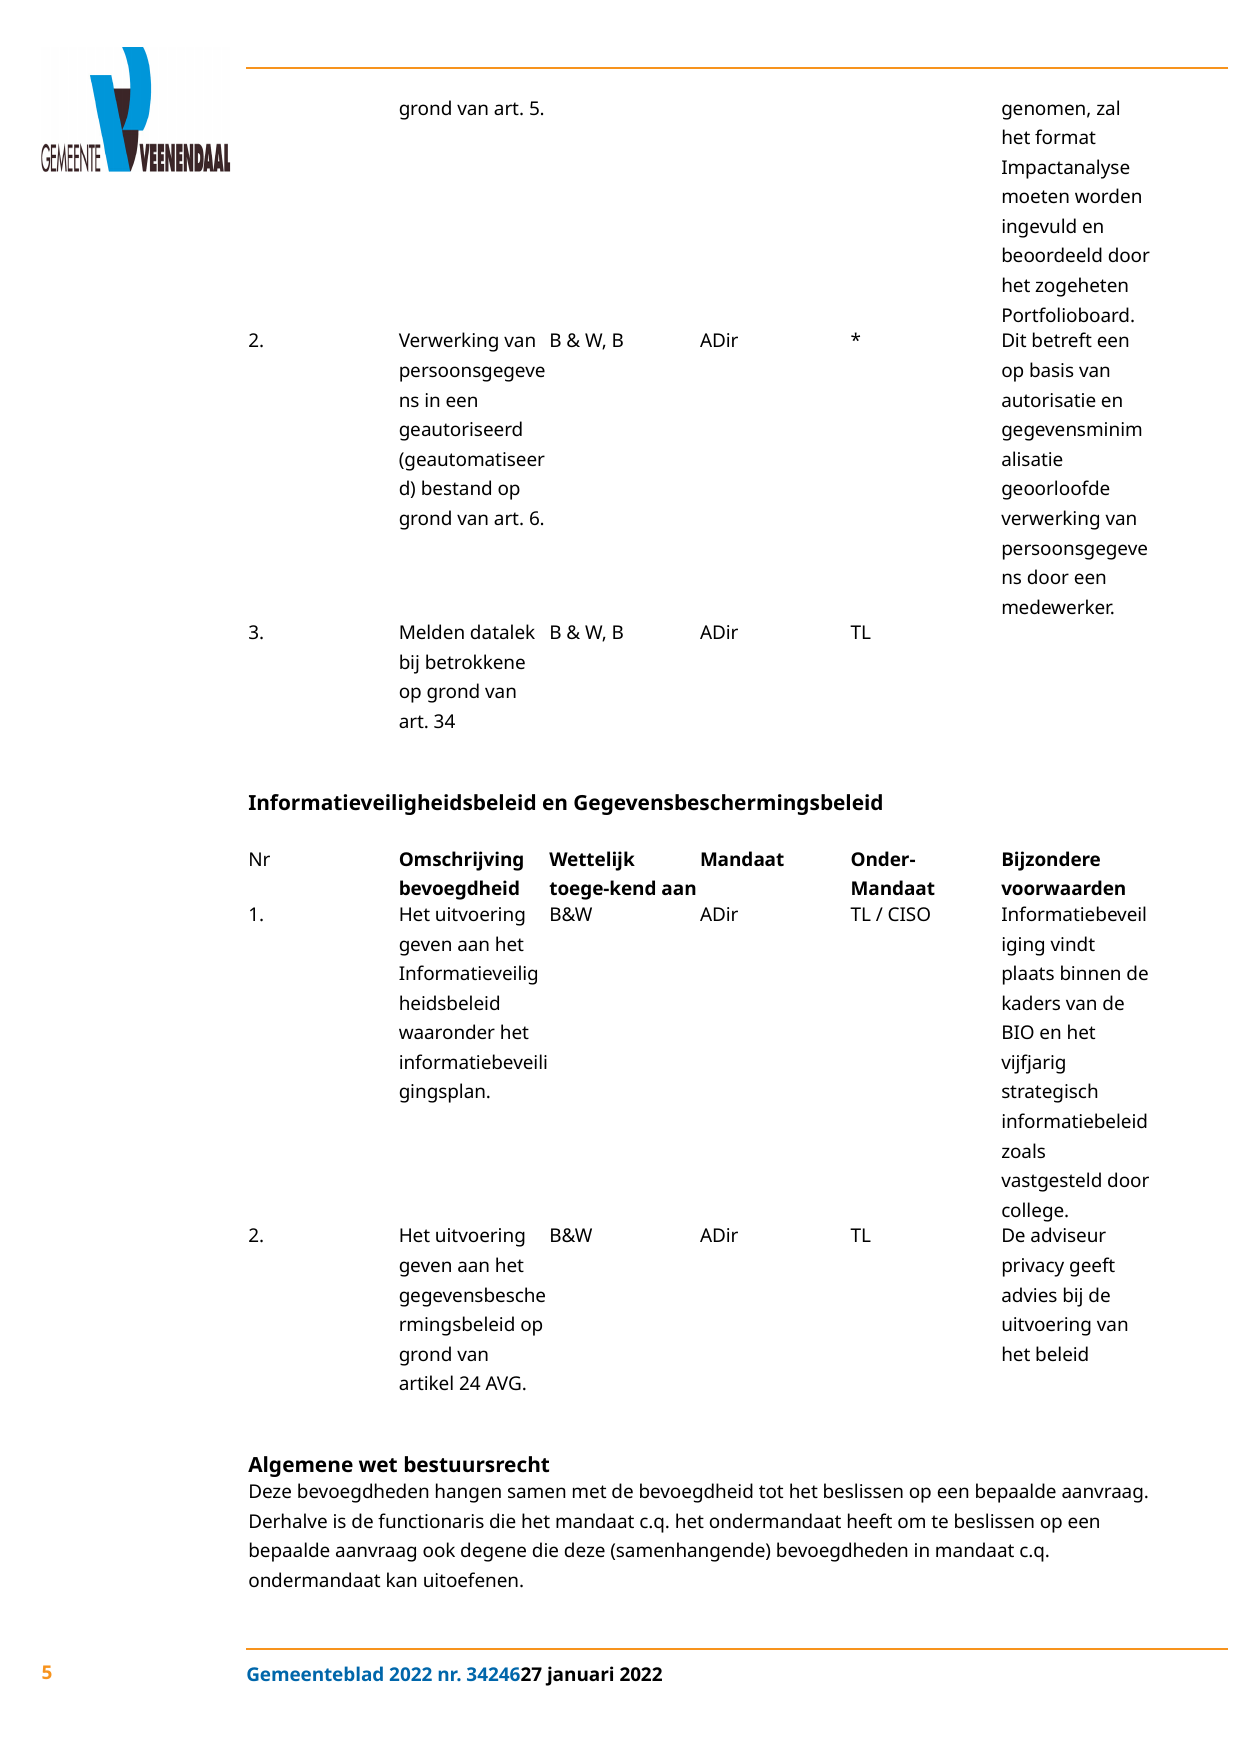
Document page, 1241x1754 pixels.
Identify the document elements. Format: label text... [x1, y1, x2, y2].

table_cell Dit betreft een op basis van autorisatie en gegevensminimalisatie geoorloofde verwerking van persoonsgegevens door een medewerker. [1001, 328, 1152, 619]
table_cell [700, 95, 850, 328]
table_cell 1. [248, 901, 398, 1223]
table_cell Informatiebeveiliging vindt plaats binnen de kaders van de BIO en het vijfjarig strategisch informatiebeleid zoals vastgesteld door college. [1001, 901, 1152, 1223]
table_cell B & W, B [549, 328, 700, 619]
table_cell ADir [700, 1223, 850, 1396]
table_cell ADir [700, 328, 850, 619]
picture [41, 47, 130, 172]
text Algemene wet bestuursrecht [248, 1450, 1152, 1478]
table_cell genomen, zal het format Impactanalyse moeten worden ingevuld en beoordeeld door het zogeheten Portfolioboard. [1001, 95, 1152, 328]
table_cell ADir [700, 620, 850, 734]
table_cell [549, 95, 700, 328]
table_cell B&W [549, 1223, 700, 1396]
table_cell * [850, 328, 1001, 619]
table_cell B & W, B [549, 620, 700, 734]
picture [123, 47, 231, 172]
text Informatieveiligheidsbeleid en Gegevensbeschermingsbeleid [248, 788, 1152, 816]
table_header Mandaat [700, 846, 850, 901]
table_header Bijzondere voorwaarden [1001, 846, 1152, 901]
table_header Omschrijving bevoegdheid [399, 846, 549, 901]
table_header Nr [248, 846, 398, 901]
table_cell TL [850, 620, 1001, 734]
table_cell Het uitvoering geven aan het gegevensbeschermingsbeleid op grond van artikel 24 AVG. [399, 1223, 549, 1396]
table_cell Verwerking van persoonsgegevens in een geautoriseerd (geautomatiseerd) bestand op grond van art. 6. [399, 328, 549, 619]
table_cell [850, 95, 1001, 328]
table_cell 2. [248, 1223, 398, 1396]
text Deze bevoegdheden hangen samen met de bevoegdheid tot het beslissen op een bepaalde aanvraag. Derhalve is de functionaris die het mandaat c.q. het ondermandaat heeft om te beslissen op een bepaalde aanvraag ook degene die deze (samenhangende) bevoegdheden in mandaat c.q. ondermandaat kan uitoefenen. [248, 1478, 1152, 1593]
table_cell 2. [248, 328, 398, 619]
table_cell ADir [700, 901, 850, 1223]
table_cell B&W [549, 901, 700, 1223]
table_cell TL [850, 1223, 1001, 1396]
table_cell Het uitvoering geven aan het Informatieveiligheidsbeleid waaronder het informatiebeveiligingsplan. [399, 901, 549, 1223]
table_cell 3. [248, 620, 398, 734]
table_cell [1001, 620, 1152, 734]
table_cell Melden datalek bij betrokkene op grond van art. 34 [399, 620, 549, 734]
table_cell TL / CISO [850, 901, 1001, 1223]
table_cell [248, 95, 398, 328]
table_cell grond van art. 5. [399, 95, 549, 328]
table_header Wettelijk toege-kend aan [549, 846, 700, 901]
table_header Onder- Mandaat [850, 846, 1001, 901]
table_cell De adviseur privacy geeft advies bij de uitvoering van het beleid [1001, 1223, 1152, 1396]
